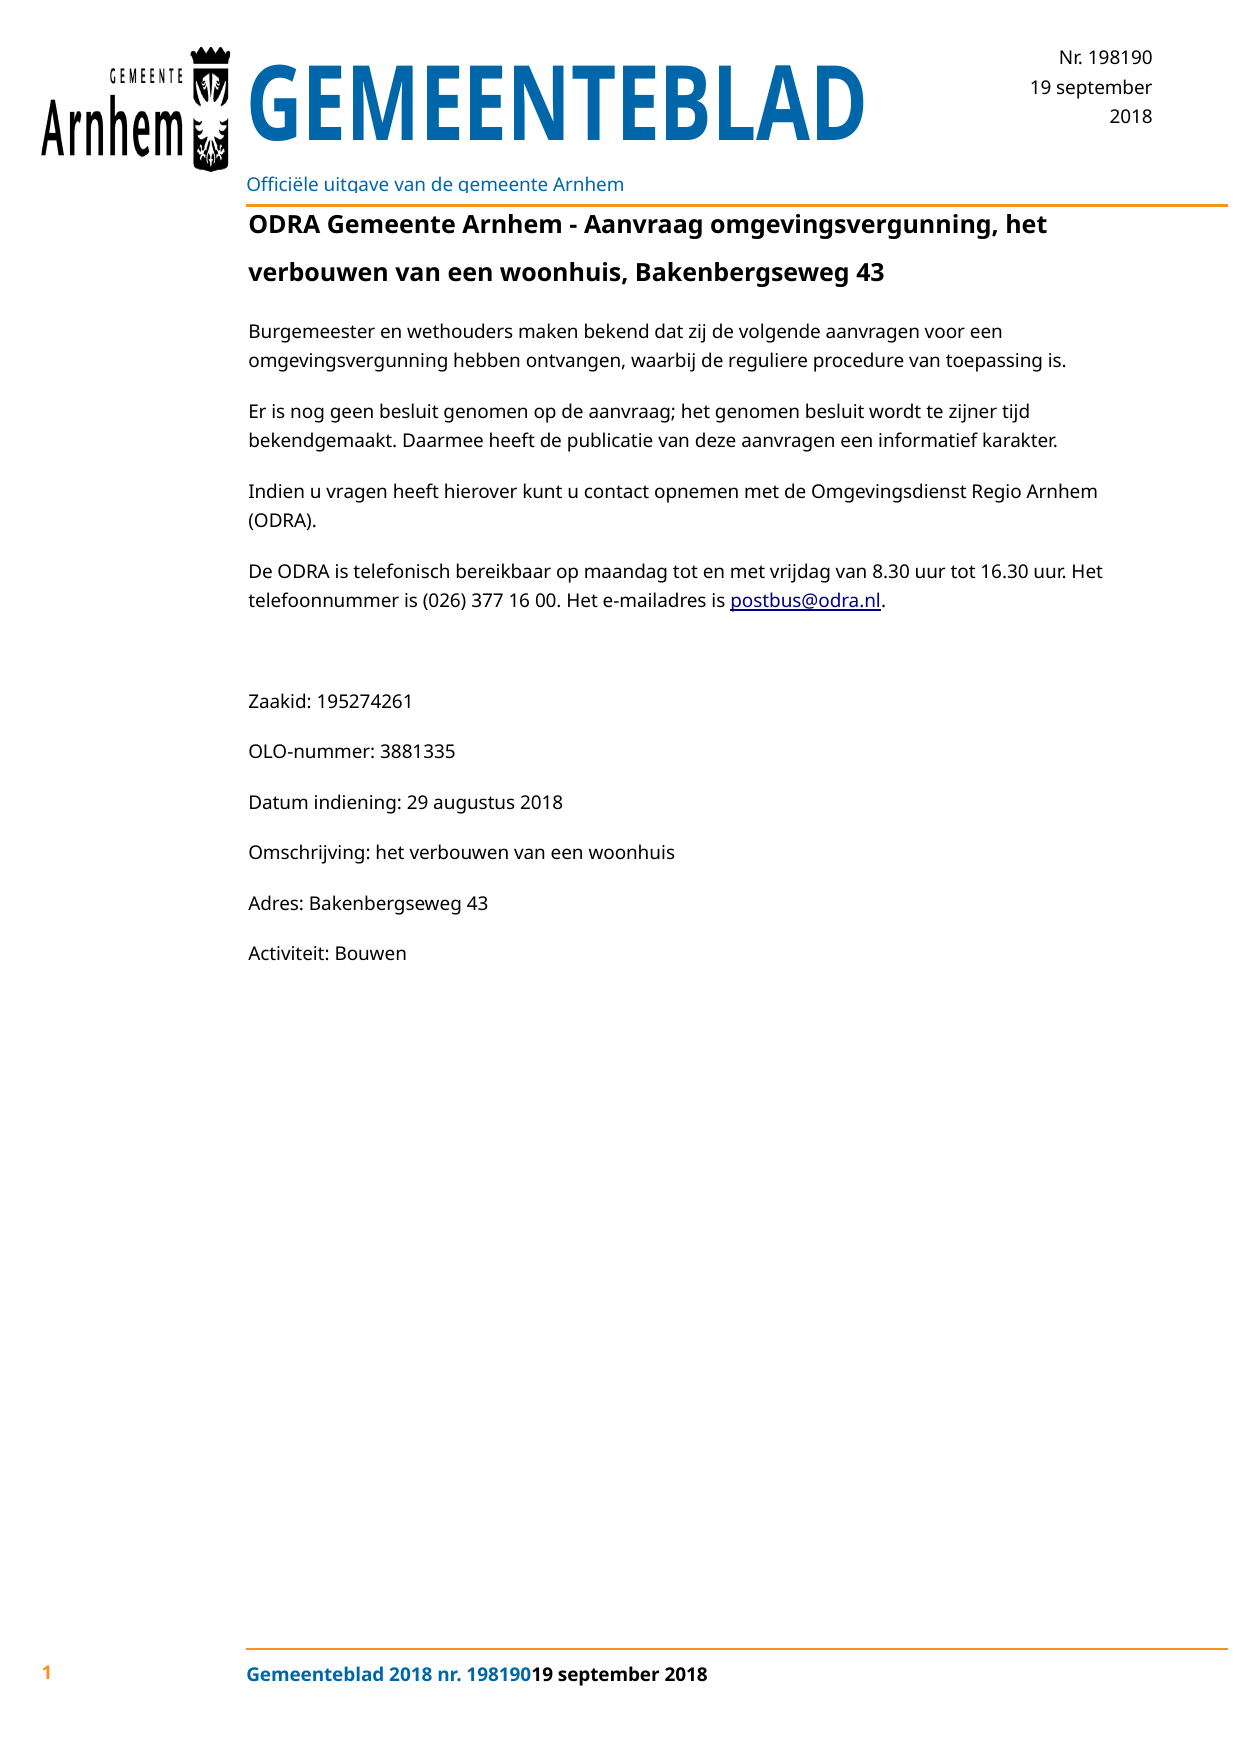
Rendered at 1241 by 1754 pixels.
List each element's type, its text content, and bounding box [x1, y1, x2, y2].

text Er is nog geen besluit genomen op de aanvraag; het genomen besluit wordt te zijner tijd bekendgemaakt. Daarmee heeft de publicatie van deze aanvragen een informatief karakter. [248, 398, 1152, 453]
text De ODRA is telefonisch bereikbaar op maandag tot en met vrijdag van 8.30 uur tot 16.30 uur. Het telefoonnummer is (026) 377 16 00. Het e-mailadres is postbus@odra.nl. [248, 558, 1152, 613]
picture [41, 47, 231, 172]
text OLO-nummer: 3881335 [248, 739, 1152, 764]
text Zaakid: 195274261 [248, 688, 1152, 714]
text Indien u vragen heeft hierover kunt u contact opnemen met de Omgevingsdienst Regio Arnhem (ODRA). [248, 478, 1152, 533]
text Datum indiening: 29 augustus 2018 [248, 789, 1152, 815]
text Burgemeester en wethouders maken bekend dat zij de volgende aanvragen voor een omgevingsvergunning hebben ontvangen, waarbij de reguliere procedure van toepassing is. [248, 318, 1152, 373]
text Adres: Bakenbergseweg 43 [248, 890, 1152, 916]
text Omschrijving: het verbouwen van een woonhuis [248, 839, 1152, 865]
text Activiteit: Bouwen [248, 940, 1152, 966]
text ODRA Gemeente Arnhem - Aanvraag omgevingsvergunning, het verbouwen van een woonhuis, Bakenbergseweg 43 [248, 207, 1152, 288]
